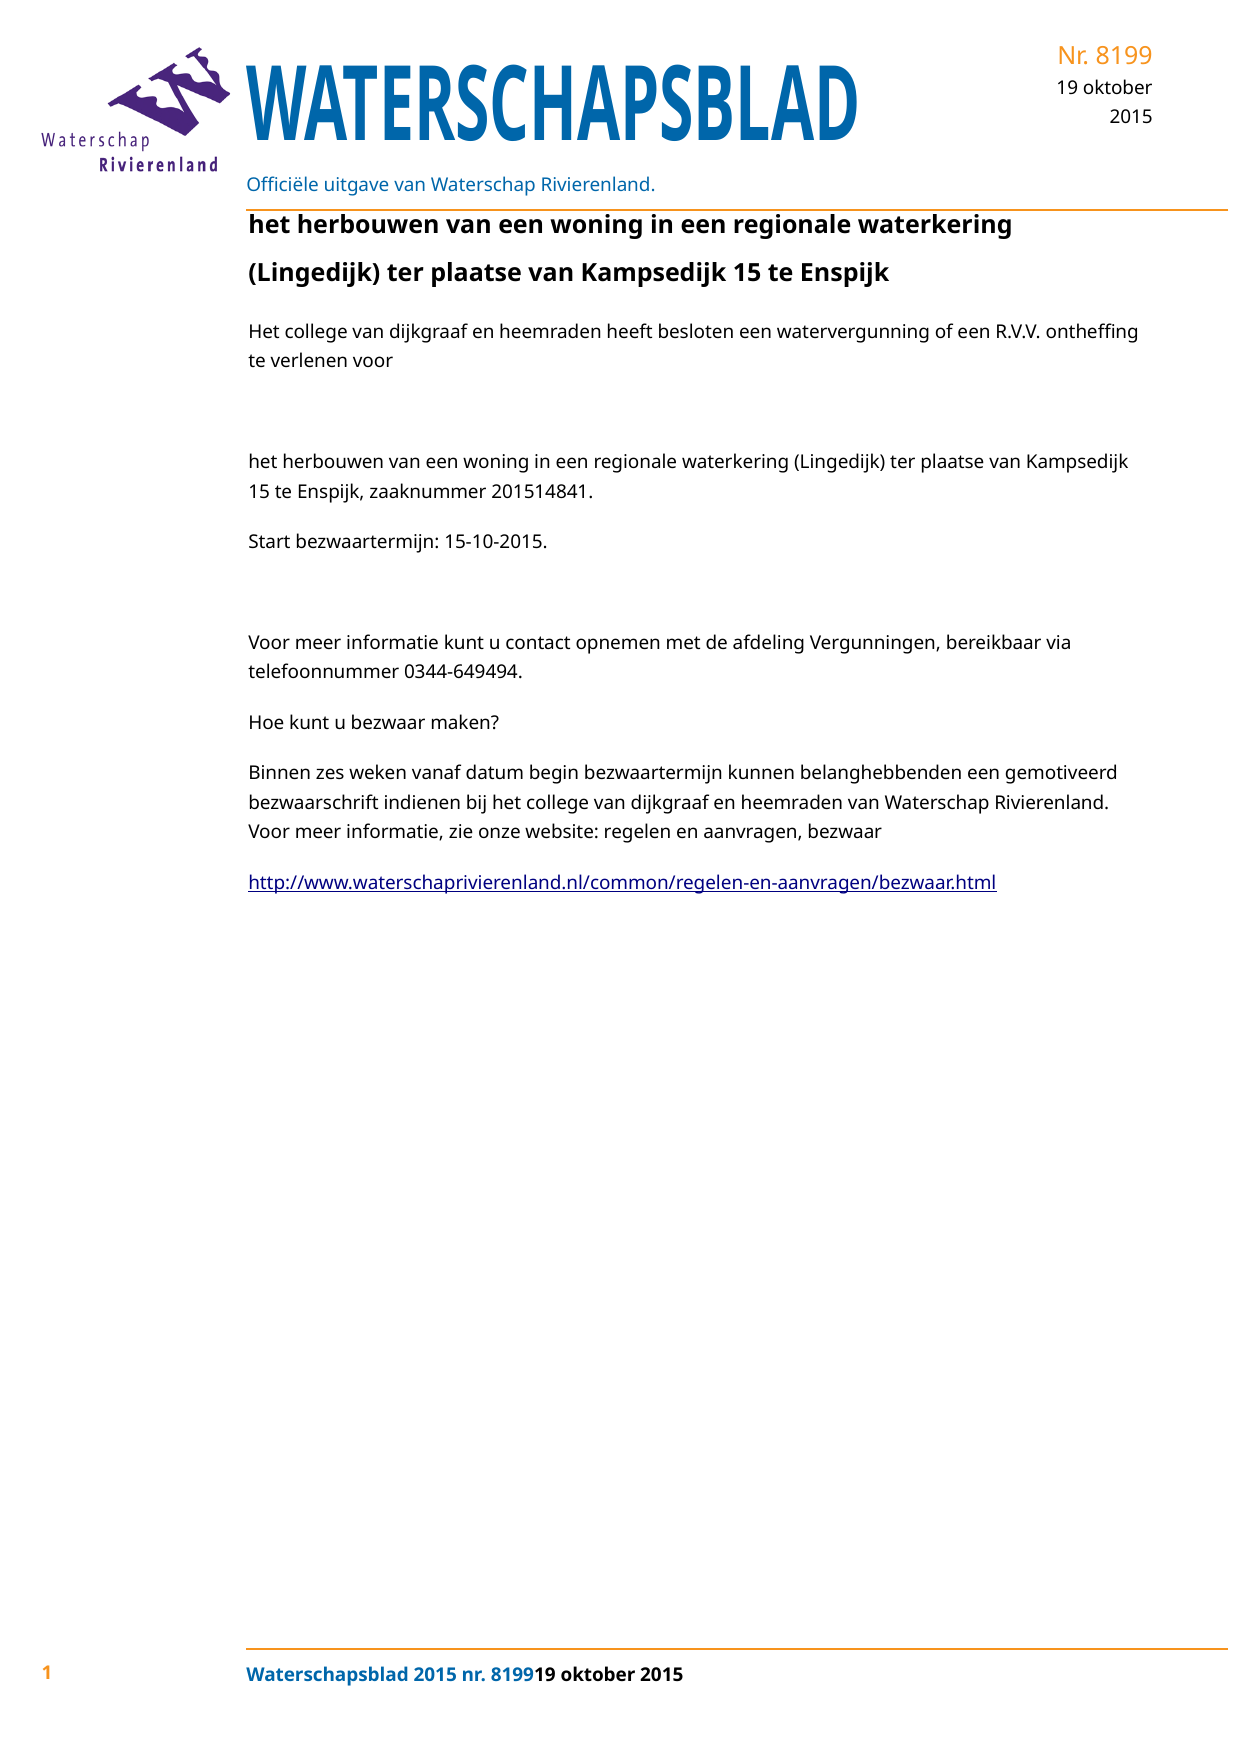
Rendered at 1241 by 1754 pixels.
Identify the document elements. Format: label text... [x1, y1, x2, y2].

text http://www.waterschaprivierenland.nl/common/regelen-en-aanvragen/bezwaar.html [248, 869, 1152, 895]
text Hoe kunt u bezwaar maken? [248, 709, 1152, 735]
text Voor meer informatie kunt u contact opnemen met de afdeling Vergunningen, bereikbaar via telefoonnummer 0344-649494. [248, 629, 1152, 684]
text Binnen zes weken vanaf datum begin bezwaartermijn kunnen belanghebbenden een gemotiveerd bezwaarschrift indienen bij het college van dijkgraaf en heemraden van Waterschap Rivierenland. Voor meer informatie, zie onze website: regelen en aanvragen, bezwaar [248, 759, 1152, 844]
picture [41, 47, 231, 172]
text Start bezwaartermijn: 15-10-2015. [248, 528, 1152, 554]
text het herbouwen van een woning in een regionale waterkering (Lingedijk) ter plaatse van Kampsedijk 15 te Enspijk [248, 211, 1152, 288]
text Het college van dijkgraaf en heemraden heeft besloten een watervergunning of een R.V.V. ontheffing te verlenen voor [248, 318, 1152, 373]
text het herbouwen van een woning in een regionale waterkering (Lingedijk) ter plaatse van Kampsedijk 15 te Enspijk, zaaknummer 201514841. [248, 448, 1152, 504]
